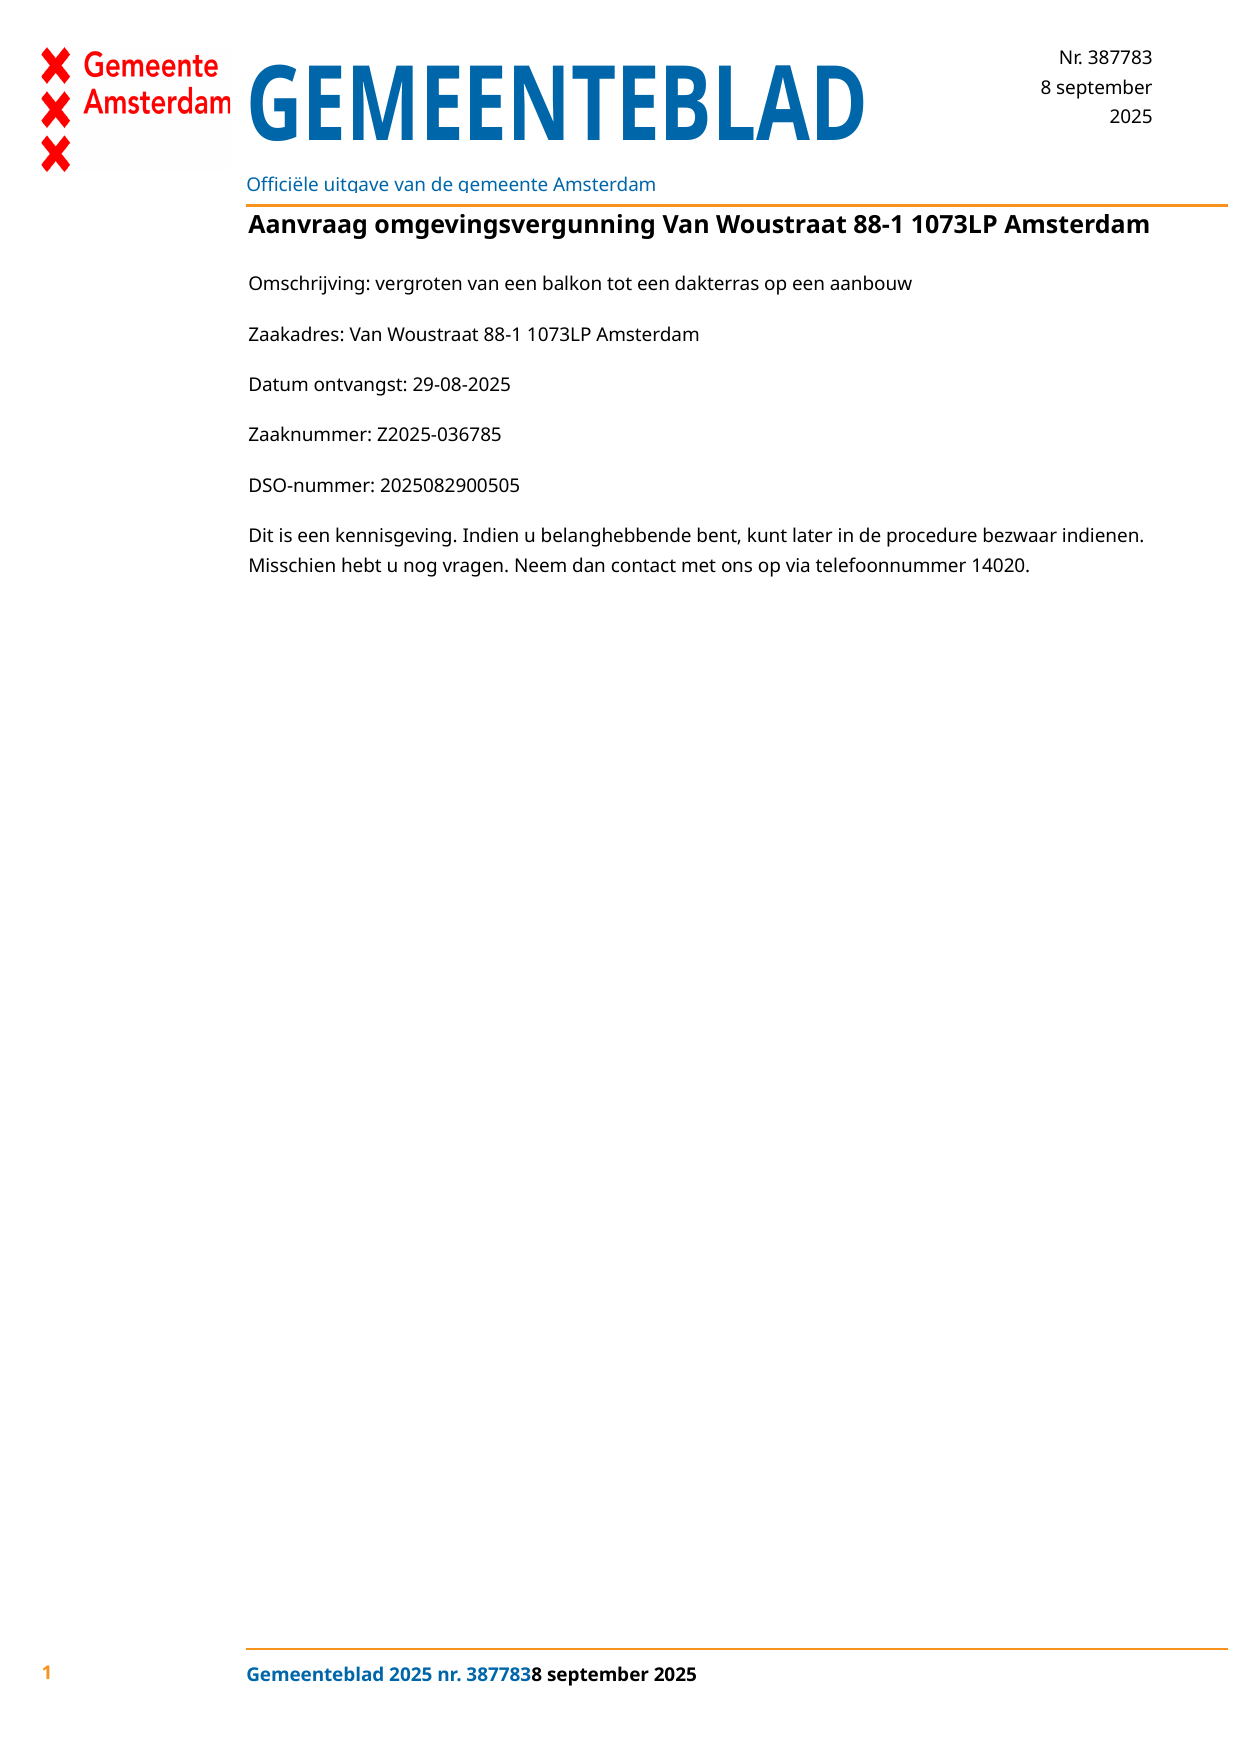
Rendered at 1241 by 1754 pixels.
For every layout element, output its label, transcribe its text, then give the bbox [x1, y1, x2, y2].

text DSO-nummer: 2025082900505 [248, 472, 1152, 498]
text Zaaknummer: Z2025-036785 [248, 422, 1152, 447]
text Dit is een kennisgeving. Indien u belanghebbende bent, kunt later in de procedure bezwaar indienen. Misschien hebt u nog vragen. Neem dan contact met ons op via telefoonnummer 14020. [248, 522, 1152, 578]
text Aanvraag omgevingsvergunning Van Woustraat 88-1 1073LP Amsterdam [248, 207, 1152, 241]
picture [41, 47, 231, 172]
text Datum ontvangst: 29-08-2025 [248, 371, 1152, 397]
text Omschrijving: vergroten van een balkon tot een dakterras op een aanbouw [248, 270, 1152, 296]
text Zaakadres: Van Woustraat 88-1 1073LP Amsterdam [248, 321, 1152, 346]
